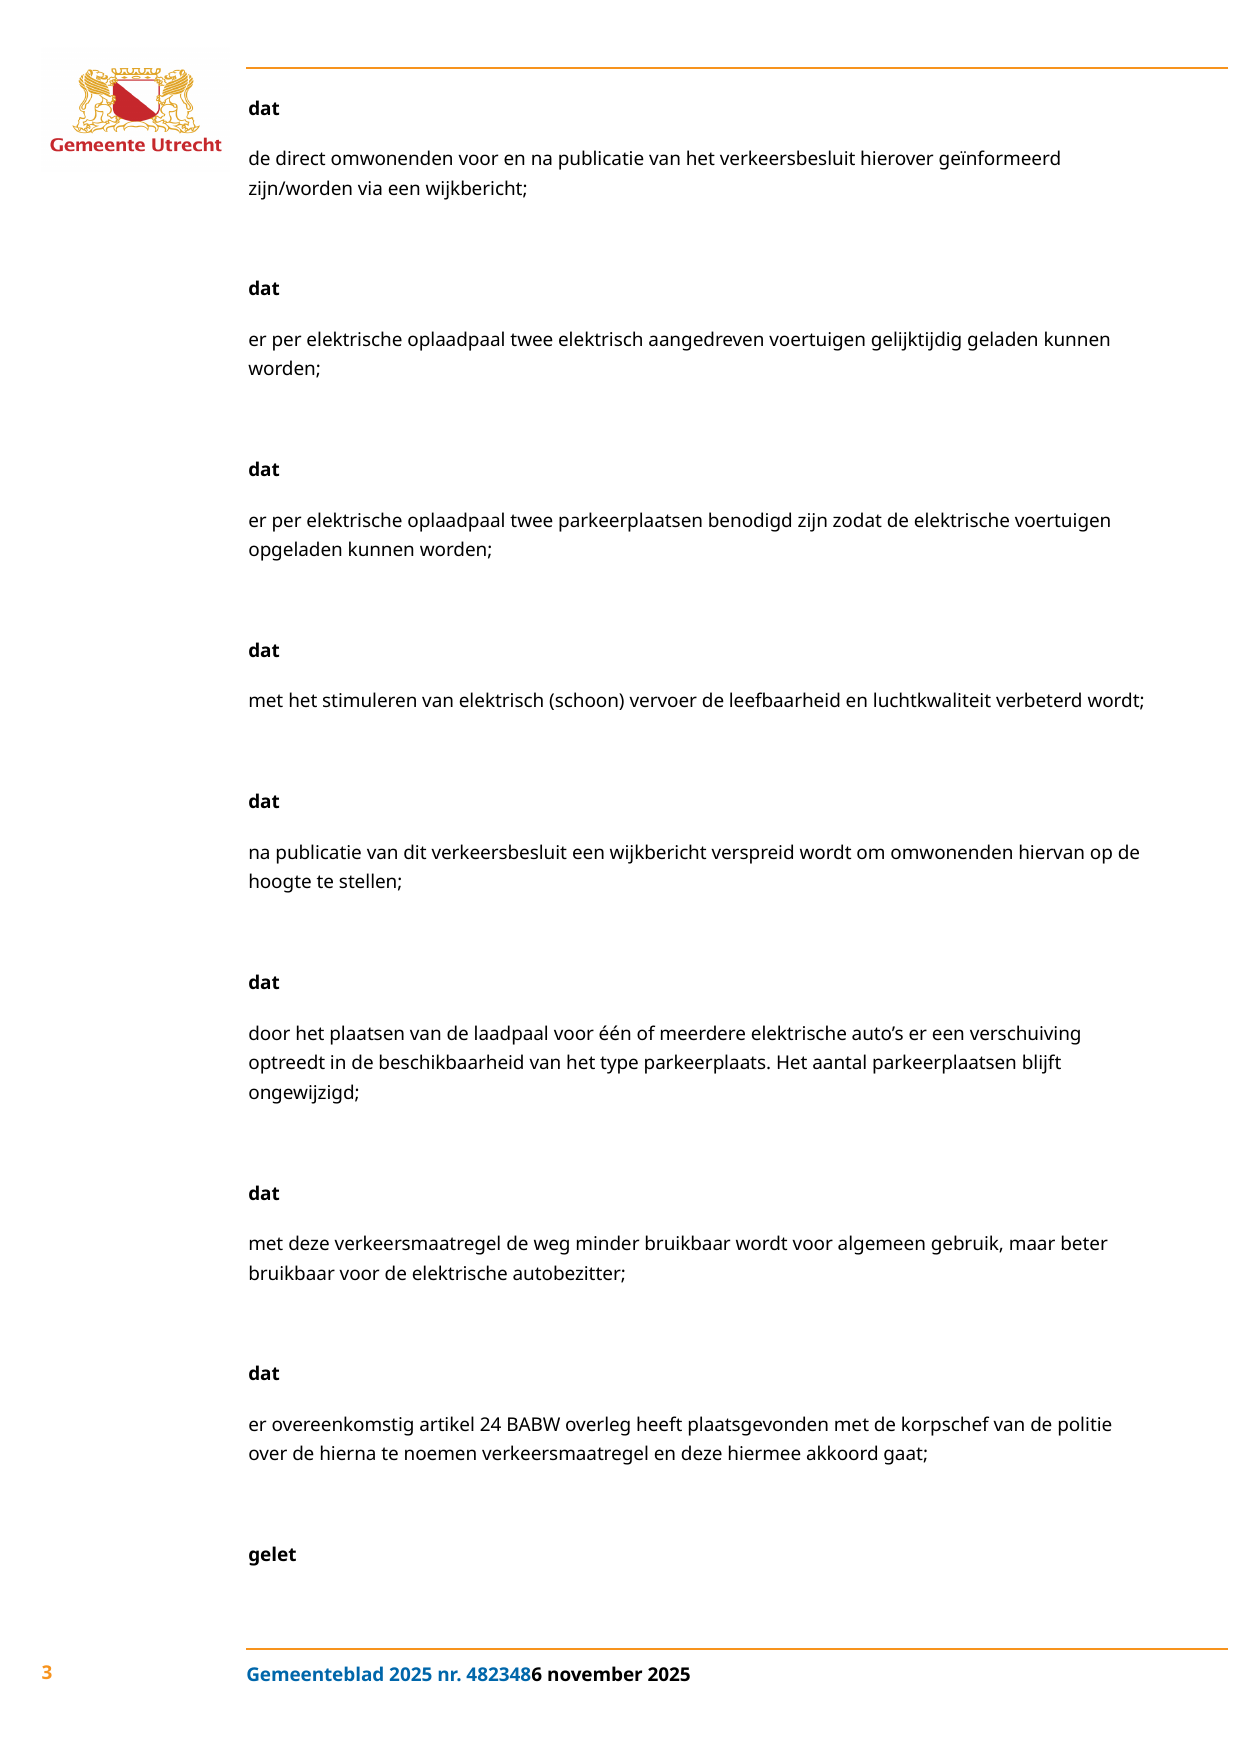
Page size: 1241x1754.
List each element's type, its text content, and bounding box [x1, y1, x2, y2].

text na publicatie van dit verkeersbesluit een wijkbericht verspreid wordt om omwonenden hiervan op de hoogte te stellen; [248, 839, 1152, 894]
text er per elektrische oplaadpaal twee parkeerplaatsen benodigd zijn zodat de elektrische voertuigen opgeladen kunnen worden; [248, 507, 1152, 562]
text de direct omwonenden voor en na publicatie van het verkeersbesluit hierover geïnformeerd zijn/worden via een wijkbericht; [248, 145, 1152, 201]
text dat [248, 95, 1152, 121]
text door het plaatsen van de laadpaal voor één of meerdere elektrische auto’s er een verschuiving optreedt in de beschikbaarheid van het type parkeerplaats. Het aantal parkeerplaatsen blijft ongewijzigd; [248, 1020, 1152, 1105]
text er per elektrische oplaadpaal twee elektrisch aangedreven voertuigen gelijktijdig geladen kunnen worden; [248, 326, 1152, 381]
text dat [248, 788, 1152, 814]
text met deze verkeersmaatregel de weg minder bruikbaar wordt voor algemeen gebruik, maar beter bruikbaar voor de elektrische autobezitter; [248, 1230, 1152, 1286]
text met het stimuleren van elektrisch (schoon) vervoer de leefbaarheid en luchtkwaliteit verbeterd wordt; [248, 688, 1152, 713]
text dat [248, 637, 1152, 663]
text gelet [248, 1541, 1152, 1567]
text er overeenkomstig artikel 24 BABW overleg heeft plaatsgevonden met de korpschef van de politie over de hierna te noemen verkeersmaatregel en deze hiermee akkoord gaat; [248, 1411, 1152, 1466]
text dat [248, 1361, 1152, 1386]
text dat [248, 456, 1152, 482]
text dat [248, 1180, 1152, 1206]
picture [41, 47, 231, 172]
text dat [248, 276, 1152, 301]
text dat [248, 969, 1152, 995]
